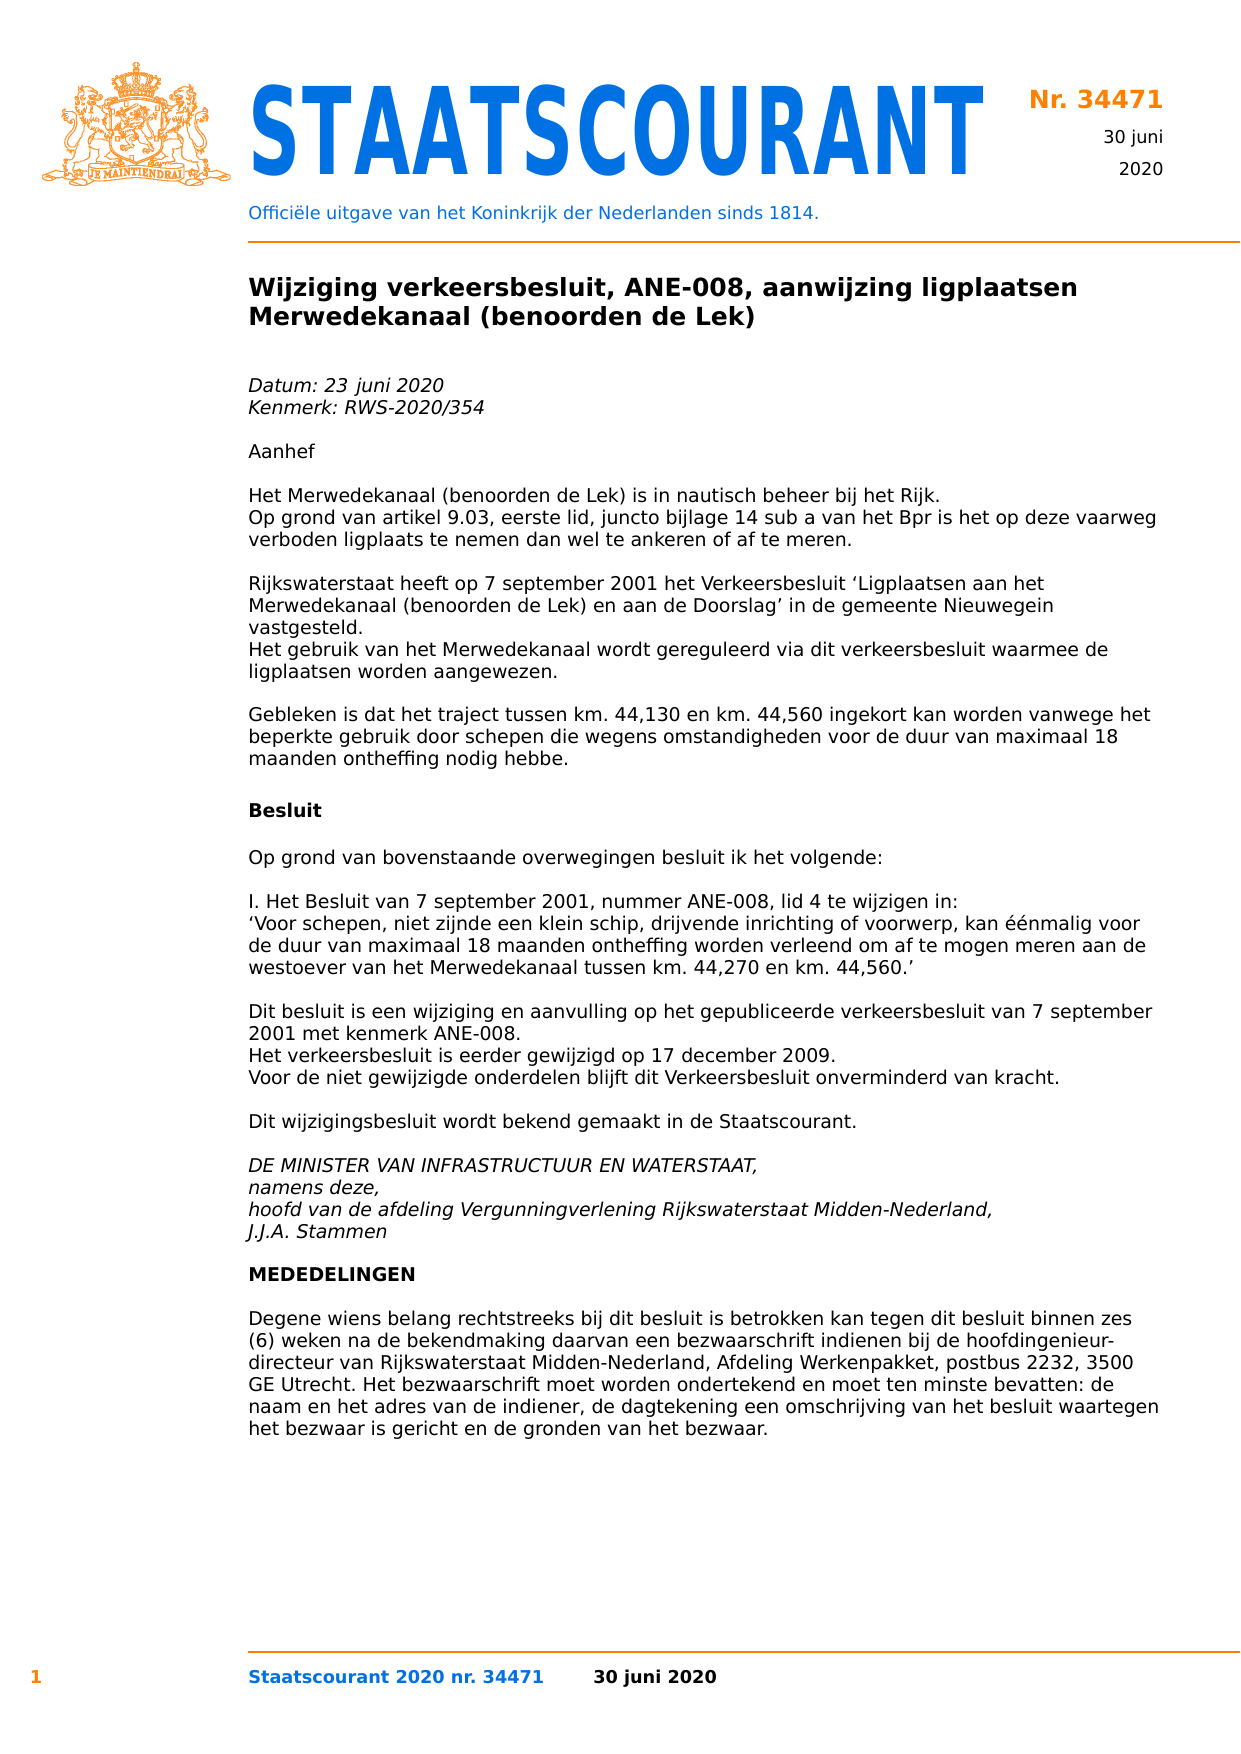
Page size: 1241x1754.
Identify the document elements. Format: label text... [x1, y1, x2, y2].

text DE MINISTER VAN INFRASTRUCTUUR EN WATERSTAAT, namens deze, hoofd van de afdeling Vergunningverlening Rijkswaterstaat Midden-Nederland, J.J.A. Stammen [248, 1154, 1163, 1242]
table_cell 2020 [998, 153, 1240, 203]
text Het Merwedekanaal (benoorden de Lek) is in nautisch beheer bij het Rijk. [248, 485, 1163, 507]
text Dit wijzigingsbesluit wordt bekend gemaakt in de Staatscourant. [248, 1111, 1163, 1133]
text Aanhef [248, 441, 1163, 463]
text Het verkeersbesluit is eerder gewijzigd op 17 december 2009. [248, 1045, 1163, 1067]
text Op grond van bovenstaande overwegingen besluit ik het volgende: [248, 847, 1163, 869]
subtitle Wijziging verkeersbesluit, ANE-008, aanwijzing ligplaatsen Merwedekanaal (benoorden de Lek) [248, 273, 1163, 331]
table_header [25, 62, 248, 241]
text Kenmerk: RWS-2020/354 [248, 397, 1163, 419]
picture [41, 62, 231, 186]
text MEDEDELINGEN [248, 1264, 1163, 1286]
table_cell Officiële uitgave van het Koninkrijk der Nederlanden sinds 1814. [248, 203, 1240, 241]
text Rijkswaterstaat heeft op 7 september 2001 het Verkeersbesluit ‘Ligplaatsen aan het Merwedekanaal (benoorden de Lek) en aan de Doorslag’ in de gemeente Nieuwegein vastgesteld. [248, 573, 1163, 638]
text ‘Voor schepen, niet zijnde een klein schip, drijvende inrichting of voorwerp, kan éénmalig voor de duur van maximaal 18 maanden ontheffing worden verleend om af te mogen meren aan de westoever van het Merwedekanaal tussen km. 44,270 en km. 44,560.’ [248, 913, 1163, 979]
text Dit besluit is een wijziging en aanvulling op het gepubliceerde verkeersbesluit van 7 september 2001 met kenmerk ANE-008. [248, 1001, 1163, 1045]
text Degene wiens belang rechtstreeks bij dit besluit is betrokken kan tegen dit besluit binnen zes (6) weken na de bekendmaking daarvan een bezwaarschrift indienen bij de hoofdingenieur-directeur van Rijkswaterstaat Midden-Nederland, Afdeling Werkenpakket, postbus 2232, 3500 GE Utrecht. Het bezwaarschrift moet worden ondertekend en moet ten minste bevatten: de naam en het adres van de indiener, de dagtekening een omschrijving van het besluit waartegen het bezwaar is gericht en de gronden van het bezwaar. [248, 1308, 1163, 1440]
table_header STAATSCOURANT [248, 62, 998, 203]
text Datum: 23 juni 2020 [248, 375, 1163, 397]
text Het gebruik van het Merwedekanaal wordt gereguleerd via dit verkeersbesluit waarmee de ligplaatsen worden aangewezen. [248, 638, 1163, 682]
text Op grond van artikel 9.03, eerste lid, juncto bijlage 14 sub a van het Bpr is het op deze vaarweg verboden ligplaats te nemen dan wel te ankeren of af te meren. [248, 507, 1163, 551]
table_header Nr. 34471 [998, 62, 1240, 121]
table_cell 30 juni [998, 121, 1240, 153]
text Voor de niet gewijzigde onderdelen blijft dit Verkeersbesluit onverminderd van kracht. [248, 1067, 1163, 1089]
subtitle Besluit [248, 800, 1163, 822]
text Gebleken is dat het traject tussen km. 44,130 en km. 44,560 ingekort kan worden vanwege het beperkte gebruik door schepen die wegens omstandigheden voor de duur van maximaal 18 maanden ontheffing nodig hebbe. [248, 704, 1163, 770]
text I. Het Besluit van 7 september 2001, nummer ANE-008, lid 4 te wijzigen in: [248, 891, 1163, 913]
